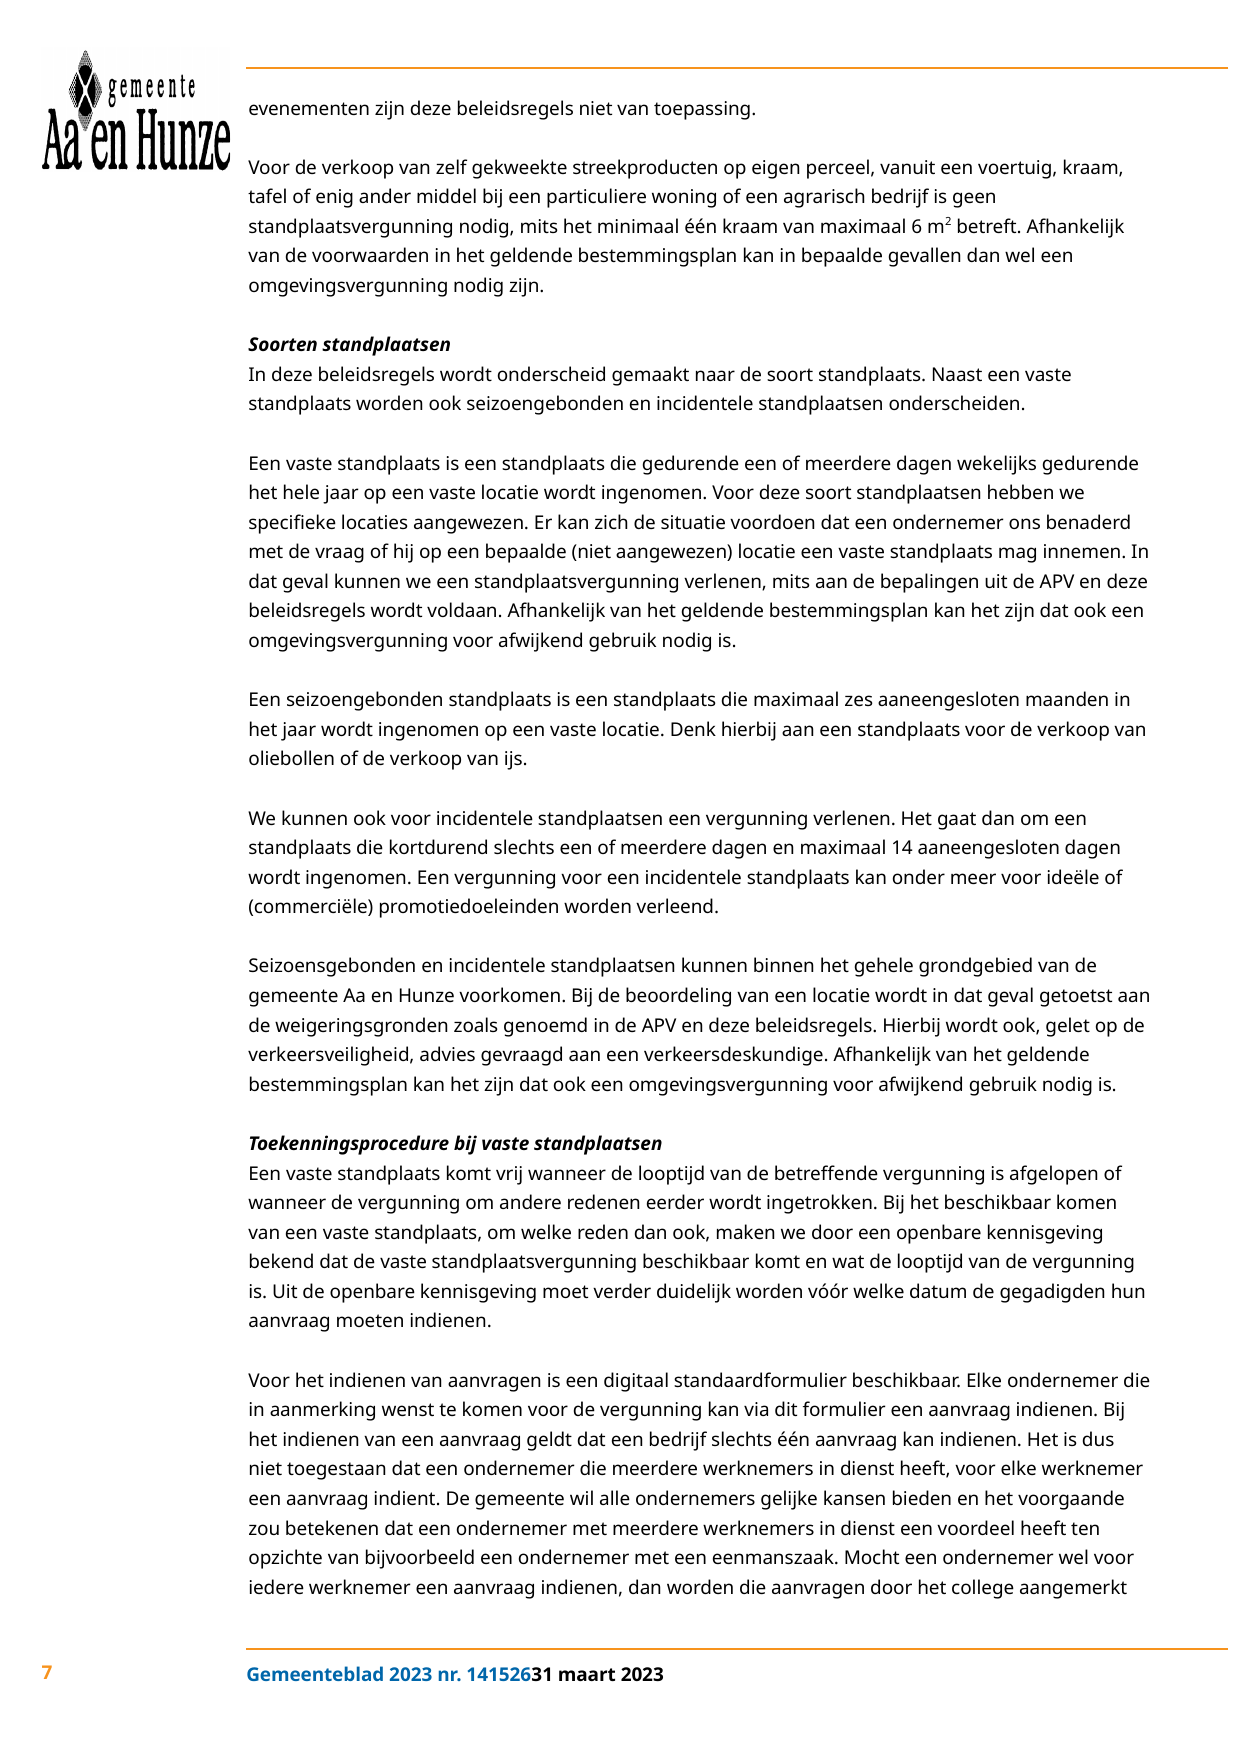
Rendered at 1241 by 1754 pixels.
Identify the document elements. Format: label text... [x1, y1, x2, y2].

text Seizoensgebonden en incidentele standplaatsen kunnen binnen het gehele grondgebied van de gemeente Aa en Hunze voorkomen. Bij de beoordeling van een locatie wordt in dat geval getoetst aan de weigeringsgronden zoals genoemd in de APV en deze beleidsregels. Hierbij wordt ook, gelet op de verkeersveiligheid, advies gevraagd aan een verkeersdeskundige. Afhankelijk van het geldende bestemmingsplan kan het zijn dat ook een omgevingsvergunning voor afwijkend gebruik nodig is. [248, 953, 1152, 1097]
text Een vaste standplaats is een standplaats die gedurende een of meerdere dagen wekelijks gedurende het hele jaar op een vaste locatie wordt ingenomen. Voor deze soort standplaatsen hebben we specifieke locaties aangewezen. Er kan zich de situatie voordoen dat een ondernemer ons benaderd met de vraag of hij op een bepaalde (niet aangewezen) locatie een vaste standplaats mag innemen. In dat geval kunnen we een standplaatsvergunning verlenen, mits aan de bepalingen uit de APV en deze beleidsregels wordt voldaan. Afhankelijk van het geldende bestemmingsplan kan het zijn dat ook een omgevingsvergunning voor afwijkend gebruik nodig is. [248, 450, 1152, 653]
text In deze beleidsregels wordt onderscheid gemaakt naar de soort standplaats. Naast een vaste standplaats worden ook seizoengebonden en incidentele standplaatsen onderscheiden. [248, 361, 1152, 416]
picture [41, 47, 231, 172]
text Een seizoengebonden standplaats is een standplaats die maximaal zes aaneengesloten maanden in het jaar wordt ingenomen op een vaste locatie. Denk hierbij aan een standplaats voor de verkoop van oliebollen of de verkoop van ijs. [248, 686, 1152, 771]
text Voor de verkoop van zelf gekweekte streekproducten op eigen perceel, vanuit een voertuig, kraam, tafel of enig ander middel bij een particuliere woning of een agrarisch bedrijf is geen standplaatsvergunning nodig, mits het minimaal één kraam van maximaal 6 m2 betreft. Afhankelijk van de voorwaarden in het geldende bestemmingsplan kan in bepaalde gevallen dan wel een omgevingsvergunning nodig zijn. [248, 154, 1152, 298]
text We kunnen ook voor incidentele standplaatsen een vergunning verlenen. Het gaat dan om een standplaats die kortdurend slechts een of meerdere dagen en maximaal 14 aaneengesloten dagen wordt ingenomen. Een vergunning voor een incidentele standplaats kan onder meer voor ideële of (commerciële) promotiedoeleinden worden verleend. [248, 805, 1152, 919]
text Toekenningsprocedure bij vaste standplaatsen [248, 1130, 1152, 1156]
text Voor het indienen van aanvragen is een digitaal standaardformulier beschikbaar. Elke ondernemer die in aanmerking wenst te komen voor de vergunning kan via dit formulier een aanvraag indienen. Bij het indienen van een aanvraag geldt dat een bedrijf slechts één aanvraag kan indienen. Het is dus niet toegestaan dat een ondernemer die meerdere werknemers in dienst heeft, voor elke werknemer een aanvraag indient. De gemeente wil alle ondernemers gelijke kansen bieden en het voorgaande zou betekenen dat een ondernemer met meerdere werknemers in dienst een voordeel heeft ten opzichte van bijvoorbeeld een ondernemer met een eenmanszaak. Mocht een ondernemer wel voor iedere werknemer een aanvraag indienen, dan worden die aanvragen door het college aangemerkt [248, 1367, 1152, 1600]
text Een vaste standplaats komt vrij wanneer de looptijd van de betreffende vergunning is afgelopen of wanneer de vergunning om andere redenen eerder wordt ingetrokken. Bij het beschikbaar komen van een vaste standplaats, om welke reden dan ook, maken we door een openbare kennisgeving bekend dat de vaste standplaatsvergunning beschikbaar komt en wat de looptijd van de vergunning is. Uit de openbare kennisgeving moet verder duidelijk worden vóór welke datum de gegadigden hun aanvraag moeten indienen. [248, 1160, 1152, 1333]
text Soorten standplaatsen [248, 331, 1152, 357]
text evenementen zijn deze beleidsregels niet van toepassing. [248, 95, 1152, 121]
